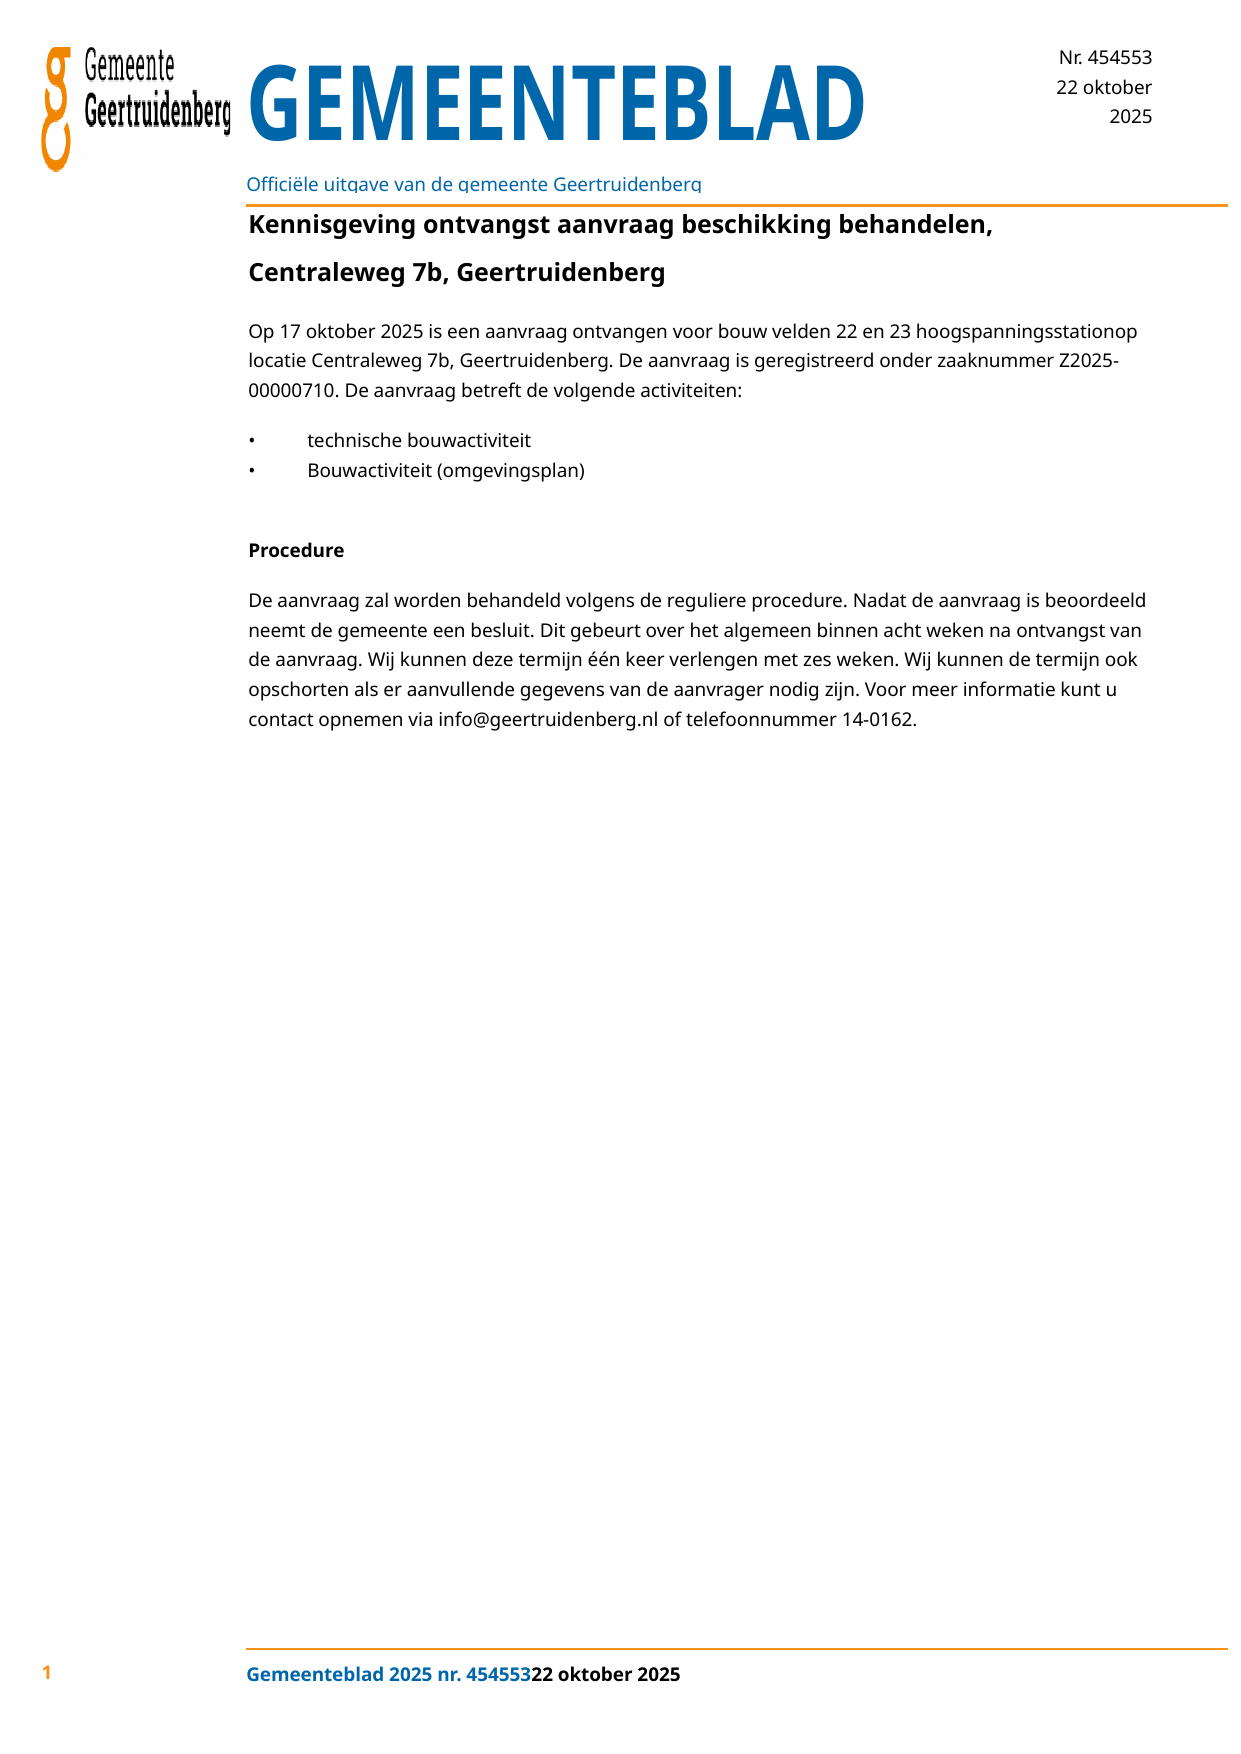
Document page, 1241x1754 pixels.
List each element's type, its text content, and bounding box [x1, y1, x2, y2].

list Bouwactiviteit (omgevingsplan) [248, 457, 1152, 483]
list technische bouwactiviteit [248, 427, 1152, 453]
text Op 17 oktober 2025 is een aanvraag ontvangen voor bouw velden 22 en 23 hoogspanningsstationop locatie Centraleweg 7b, Geertruidenberg. De aanvraag is geregistreerd onder zaaknummer Z2025-00000710. De aanvraag betreft de volgende activiteiten: [248, 318, 1152, 403]
picture [41, 47, 231, 172]
text De aanvraag zal worden behandeld volgens de reguliere procedure. Nadat de aanvraag is beoordeeld neemt de gemeente een besluit. Dit gebeurt over het algemeen binnen acht weken na ontvangst van de aanvraag. Wij kunnen deze termijn één keer verlengen met zes weken. Wij kunnen de termijn ook opschorten als er aanvullende gegevens van de aanvrager nodig zijn. Voor meer informatie kunt u contact opnemen via info@geertruidenberg.nl of telefoonnummer 14-0162. [248, 587, 1152, 732]
text Procedure [248, 537, 1152, 563]
text Kennisgeving ontvangst aanvraag beschikking behandelen, Centraleweg 7b, Geertruidenberg [248, 207, 1152, 288]
